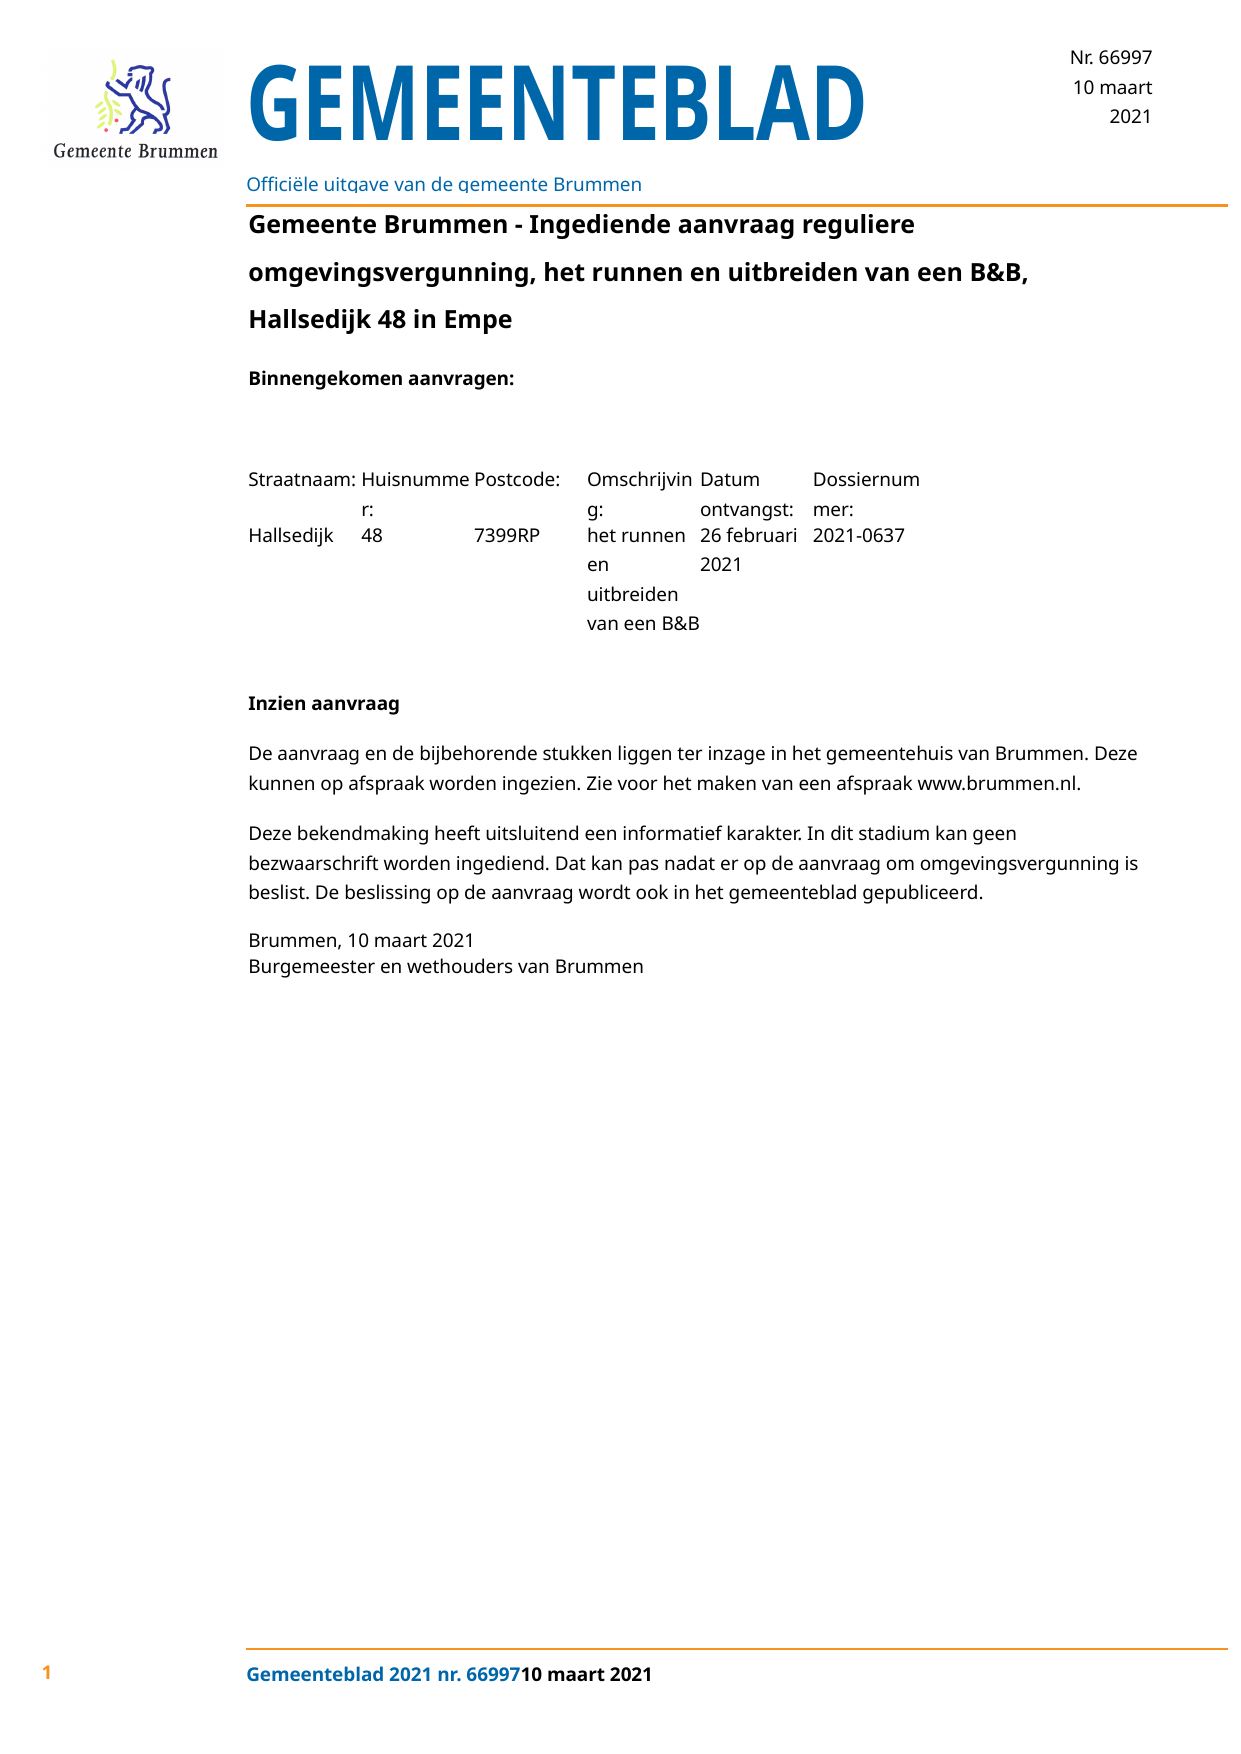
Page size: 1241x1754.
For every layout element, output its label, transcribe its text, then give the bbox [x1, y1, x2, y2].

table_header [926, 466, 1038, 522]
table_header Postcode: [474, 466, 587, 522]
picture [41, 47, 231, 172]
table_header Omschrijving: [587, 466, 700, 522]
text Gemeente Brummen - Ingediende aanvraag reguliere omgevingsvergunning, het runnen en uitbreiden van een B&B, Hallsedijk 48 in Empe [248, 207, 1152, 336]
table_cell Hallsedijk [248, 522, 361, 636]
table_cell [926, 522, 1038, 636]
text Inzien aanvraag [248, 690, 1152, 716]
table_cell 7399RP [474, 522, 587, 636]
table_cell 48 [361, 522, 474, 636]
table_cell [1039, 522, 1152, 636]
table_cell 2021-0637 [813, 522, 926, 636]
text Binnengekomen aanvragen: [248, 366, 1152, 391]
table_cell het runnen en uitbreiden van een B&B [587, 522, 700, 636]
table_header Dossiernummer: [813, 466, 926, 522]
text De aanvraag en de bijbehorende stukken liggen ter inzage in het gemeentehuis van Brummen. Deze kunnen op afspraak worden ingezien. Zie voor het maken van een afspraak www.brummen.nl. [248, 740, 1152, 796]
table_header Datum ontvangst: [700, 466, 813, 522]
text Burgemeester en wethouders van Brummen [248, 953, 1152, 979]
table_header Huisnummer: [361, 466, 474, 522]
table_header [1039, 466, 1152, 522]
table_header Straatnaam: [248, 466, 361, 522]
text Deze bekendmaking heeft uitsluitend een informatief karakter. In dit stadium kan geen bezwaarschrift worden ingediend. Dat kan pas nadat er op de aanvraag om omgevingsvergunning is beslist. De beslissing op de aanvraag wordt ook in het gemeenteblad gepubliceerd. [248, 820, 1152, 905]
table_cell 26 februari 2021 [700, 522, 813, 636]
text Brummen, 10 maart 2021 [248, 927, 1152, 953]
